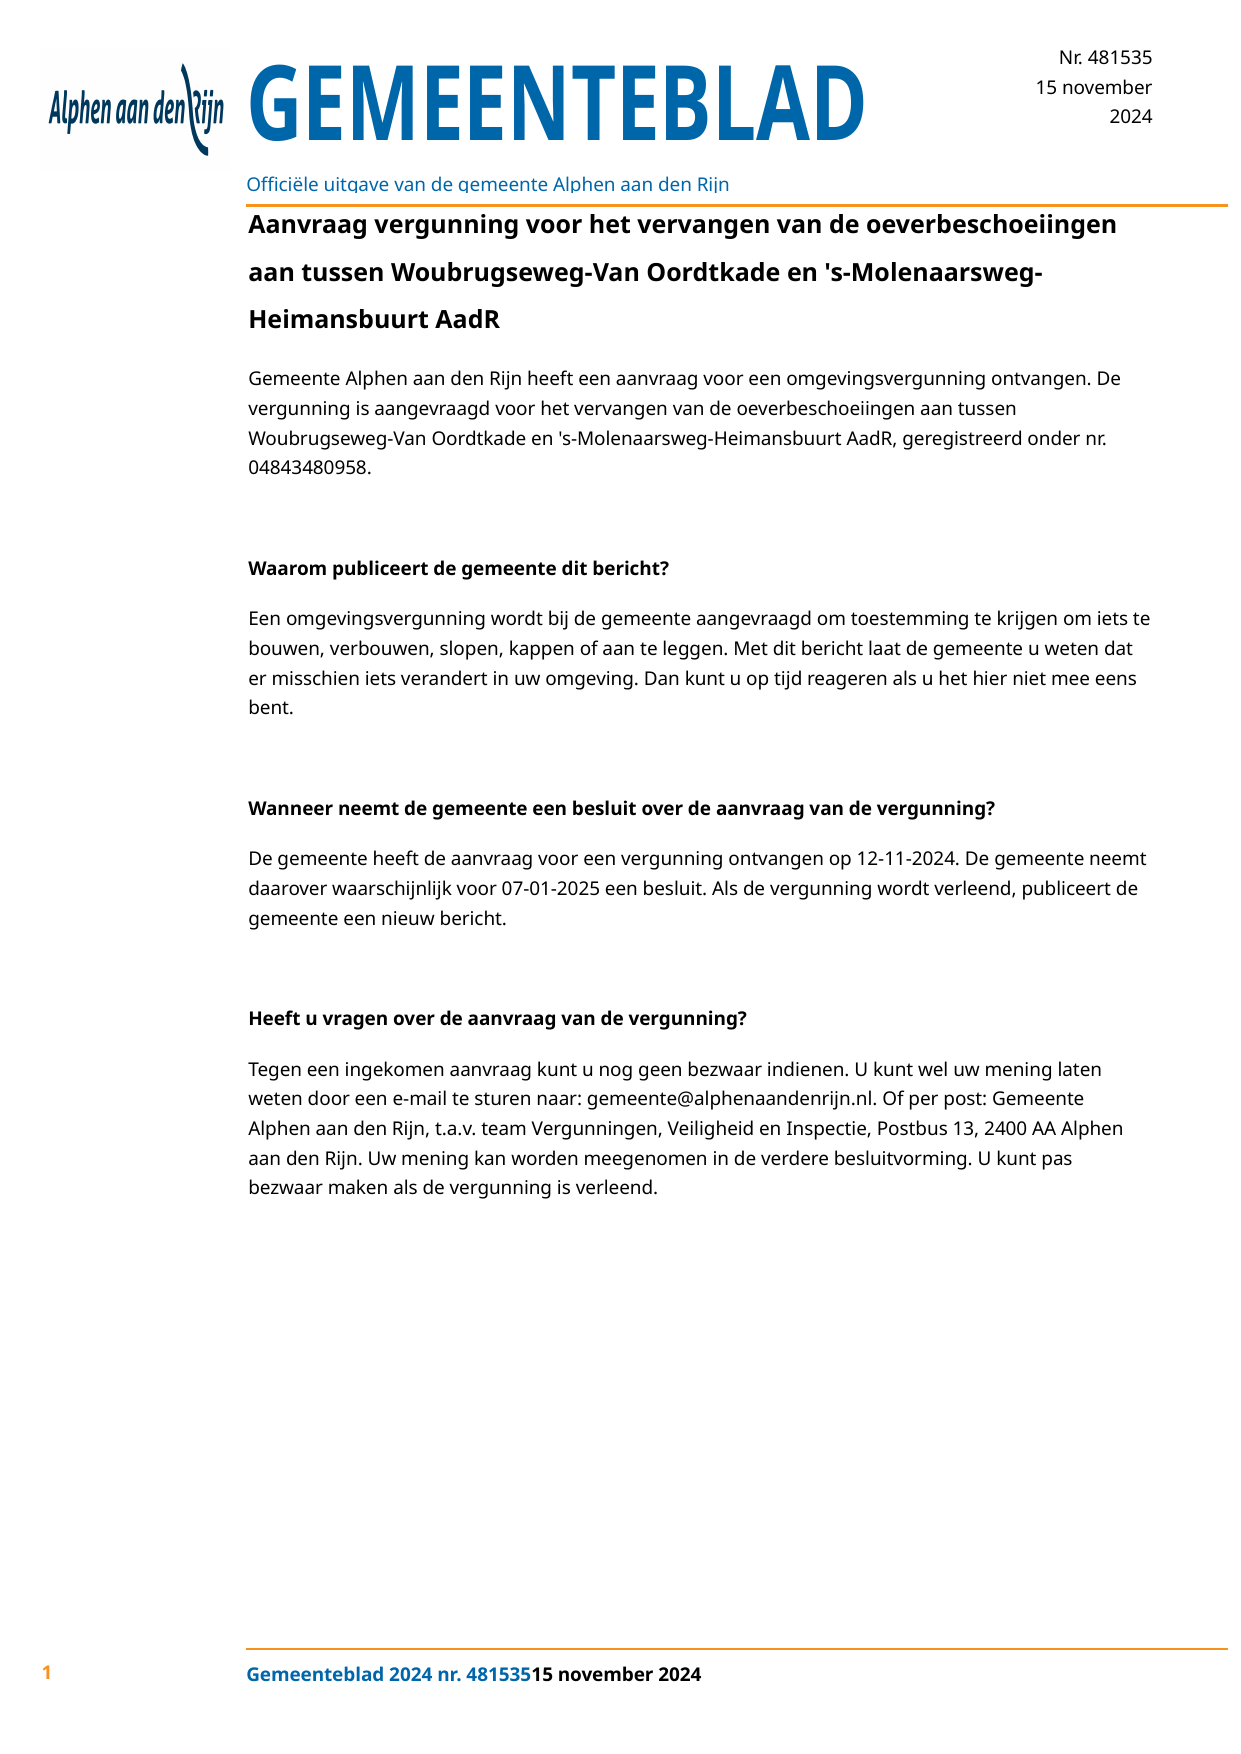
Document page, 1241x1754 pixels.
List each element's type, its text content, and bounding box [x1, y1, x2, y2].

text Gemeente Alphen aan den Rijn heeft een aanvraag voor een omgevingsvergunning ontvangen. De vergunning is aangevraagd voor het vervangen van de oeverbeschoeiingen aan tussen Woubrugseweg-Van Oordtkade en 's-Molenaarsweg-Heimansbuurt AadR, geregistreerd onder nr. 04843480958. [248, 366, 1152, 480]
text Een omgevingsvergunning wordt bij de gemeente aangevraagd om toestemming te krijgen om iets te bouwen, verbouwen, slopen, kappen of aan te leggen. Met dit bericht laat de gemeente u weten dat er misschien iets verandert in uw omgeving. Dan kunt u op tijd reageren als u het hier niet mee eens bent. [248, 606, 1152, 720]
text Heeft u vragen over de aanvraag van de vergunning? [248, 1006, 1152, 1031]
text Tegen een ingekomen aanvraag kunt u nog geen bezwaar indienen. U kunt wel uw mening laten weten door een e-mail te sturen naar: gemeente@alphenaandenrijn.nl. Of per post: Gemeente Alphen aan den Rijn, t.a.v. team Vergunningen, Veiligheid en Inspectie, Postbus 13, 2400 AA Alphen aan den Rijn. Uw mening kan worden meegenomen in de verdere besluitvorming. U kunt pas bezwaar maken als de vergunning is verleend. [248, 1056, 1152, 1200]
picture [41, 47, 231, 172]
text Waarom publiceert de gemeente dit bericht? [248, 555, 1152, 581]
text De gemeente heeft de aanvraag voor een vergunning ontvangen op 12-11-2024. De gemeente neemt daarover waarschijnlijk voor 07-01-2025 een besluit. Als de vergunning wordt verleend, publiceert de gemeente een nieuw bericht. [248, 846, 1152, 930]
text Aanvraag vergunning voor het vervangen van de oeverbeschoeiingen aan tussen Woubrugseweg-Van Oordtkade en 's-Molenaarsweg-Heimansbuurt AadR [248, 207, 1152, 336]
text Wanneer neemt de gemeente een besluit over de aanvraag van de vergunning? [248, 795, 1152, 821]
